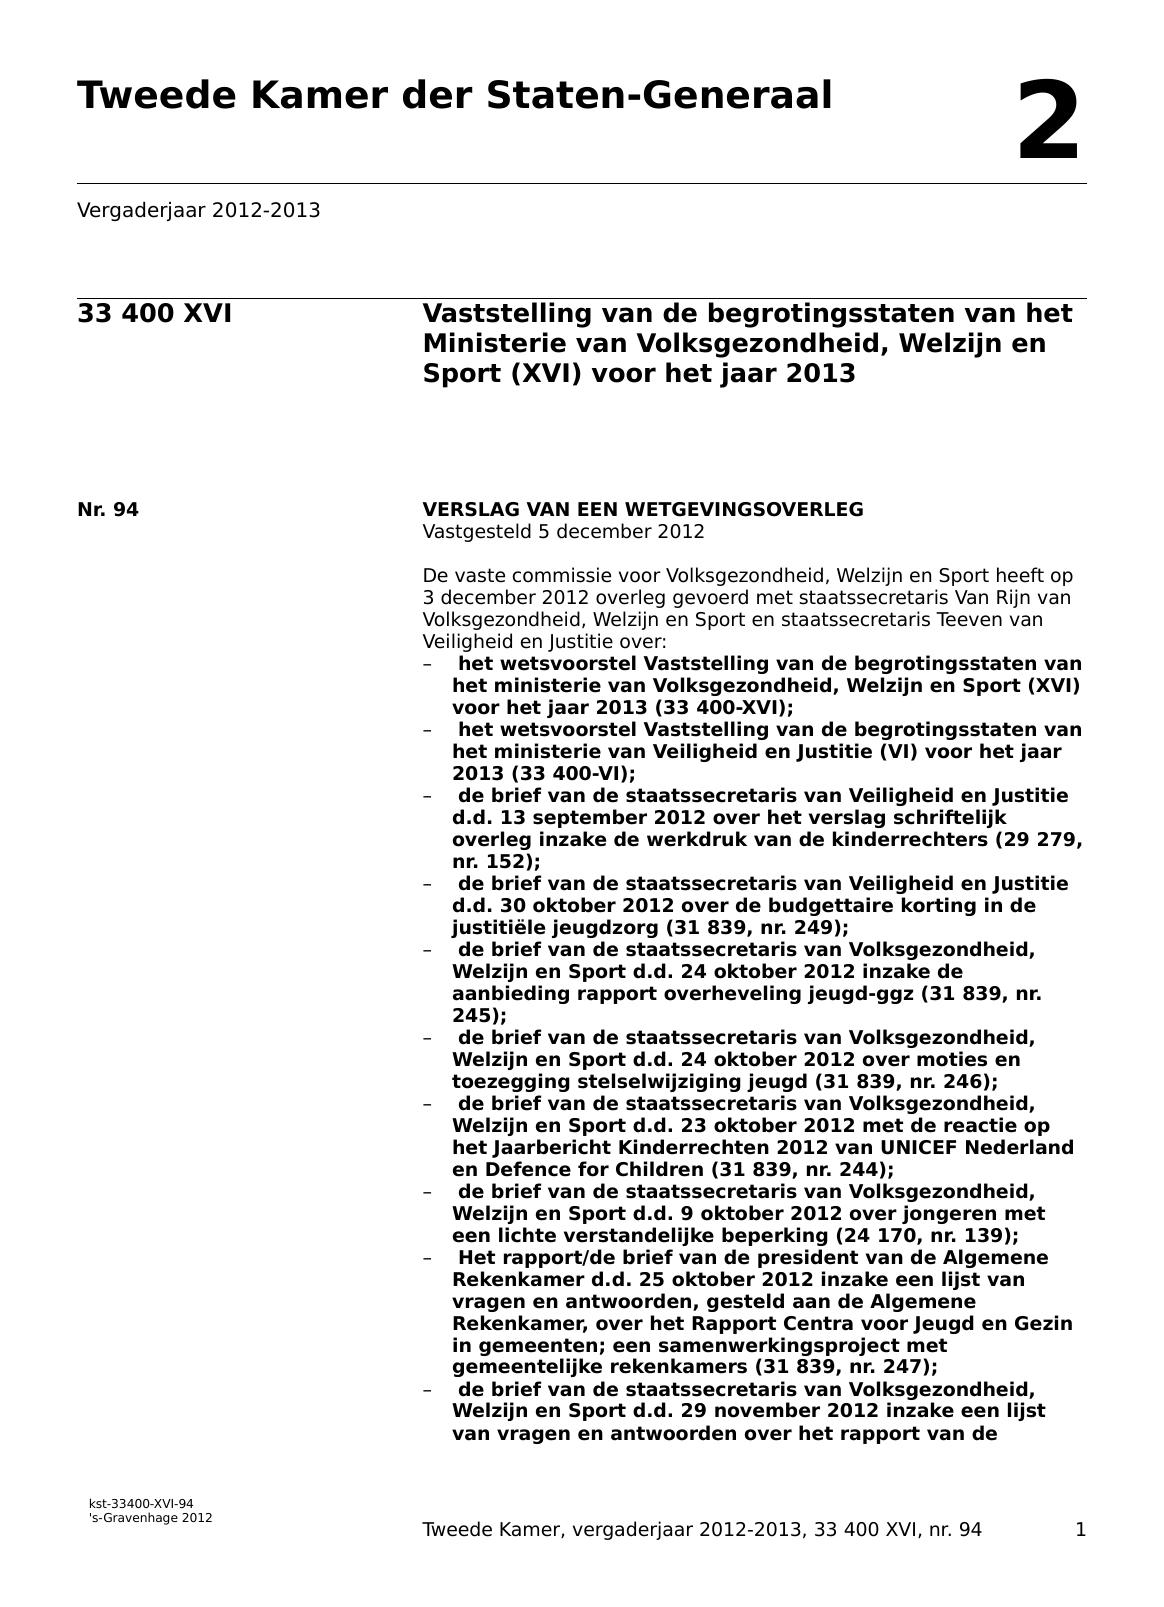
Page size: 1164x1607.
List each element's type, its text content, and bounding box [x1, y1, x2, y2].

text De vaste commissie voor Volksgezondheid, Welzijn en Sport heeft op 3 december 2012 overleg gevoerd met staatssecretaris Van Rijn van Volksgezondheid, Welzijn en Sport en staatssecretaris Teeven van Veiligheid en Justitie over: [422, 565, 1087, 653]
text – de brief van de staatssecretaris van Volksgezondheid, Welzijn en Sport d.d. 9 oktober 2012 over jongeren met een lichte verstandelijke beperking (24 170, nr. 139); [422, 1181, 1087, 1247]
text – Het rapport/de brief van de president van de Algemene Rekenkamer d.d. 25 oktober 2012 inzake een lijst van vragen en antwoorden, gesteld aan de Algemene Rekenkamer, over het Rapport Centra voor Jeugd en Gezin in gemeenten; een samenwerkingsproject met gemeentelijke rekenkamers (31 839, nr. 247); [422, 1247, 1087, 1378]
text – de brief van de staatssecretaris van Volksgezondheid, Welzijn en Sport d.d. 29 november 2012 inzake een lijst van vragen en antwoorden over het rapport van de [422, 1378, 1087, 1444]
table_cell Vergaderjaar 2012-2013 [77, 184, 1087, 298]
text Vastgesteld 5 december 2012 [422, 521, 1087, 543]
subtitle 33 400 XVI Vaststelling van de begrotingsstaten van het Ministerie van Volksgezondheid, Welzijn en Sport (XVI) voor het jaar 2013 [77, 299, 1087, 388]
text – het wetsvoorstel Vaststelling van de begrotingsstaten van het ministerie van Veiligheid en Justitie (VI) voor het jaar 2013 (33 400-VI); [422, 719, 1087, 785]
text – de brief van de staatssecretaris van Volksgezondheid, Welzijn en Sport d.d. 23 oktober 2012 met de reactie op het Jaarbericht Kinderrechten 2012 van UNICEF Nederland en Defence for Children (31 839, nr. 244); [422, 1093, 1087, 1181]
text – de brief van de staatssecretaris van Veiligheid en Justitie d.d. 30 oktober 2012 over de budgettaire korting in de justitiële jeugdzorg (31 839, nr. 249); [422, 873, 1087, 939]
text 's-Gravenhage 2012 [88, 1511, 323, 1525]
text – het wetsvoorstel Vaststelling van de begrotingsstaten van het ministerie van Volksgezondheid, Welzijn en Sport (XVI) voor het jaar 2013 (33 400-XVI); [422, 653, 1087, 719]
table_header 2 [886, 59, 1087, 183]
text – de brief van de staatssecretaris van Volksgezondheid, Welzijn en Sport d.d. 24 oktober 2012 over moties en toezegging stelselwijziging jeugd (31 839, nr. 246); [422, 1027, 1087, 1093]
text – de brief van de staatssecretaris van Veiligheid en Justitie d.d. 13 september 2012 over het verslag schriftelijk overleg inzake de werkdruk van de kinderrechters (29 279, nr. 152); [422, 785, 1087, 873]
text – de brief van de staatssecretaris van Volksgezondheid, Welzijn en Sport d.d. 24 oktober 2012 inzake de aanbieding rapport overheveling jeugd-ggz (31 839, nr. 245); [422, 939, 1087, 1027]
table_header Tweede Kamer der Staten-Generaal [77, 59, 886, 183]
text kst-33400-XVI-94 [88, 1497, 323, 1511]
subtitle Nr. 94 VERSLAG VAN EEN WETGEVINGSOVERLEG [77, 499, 1087, 521]
